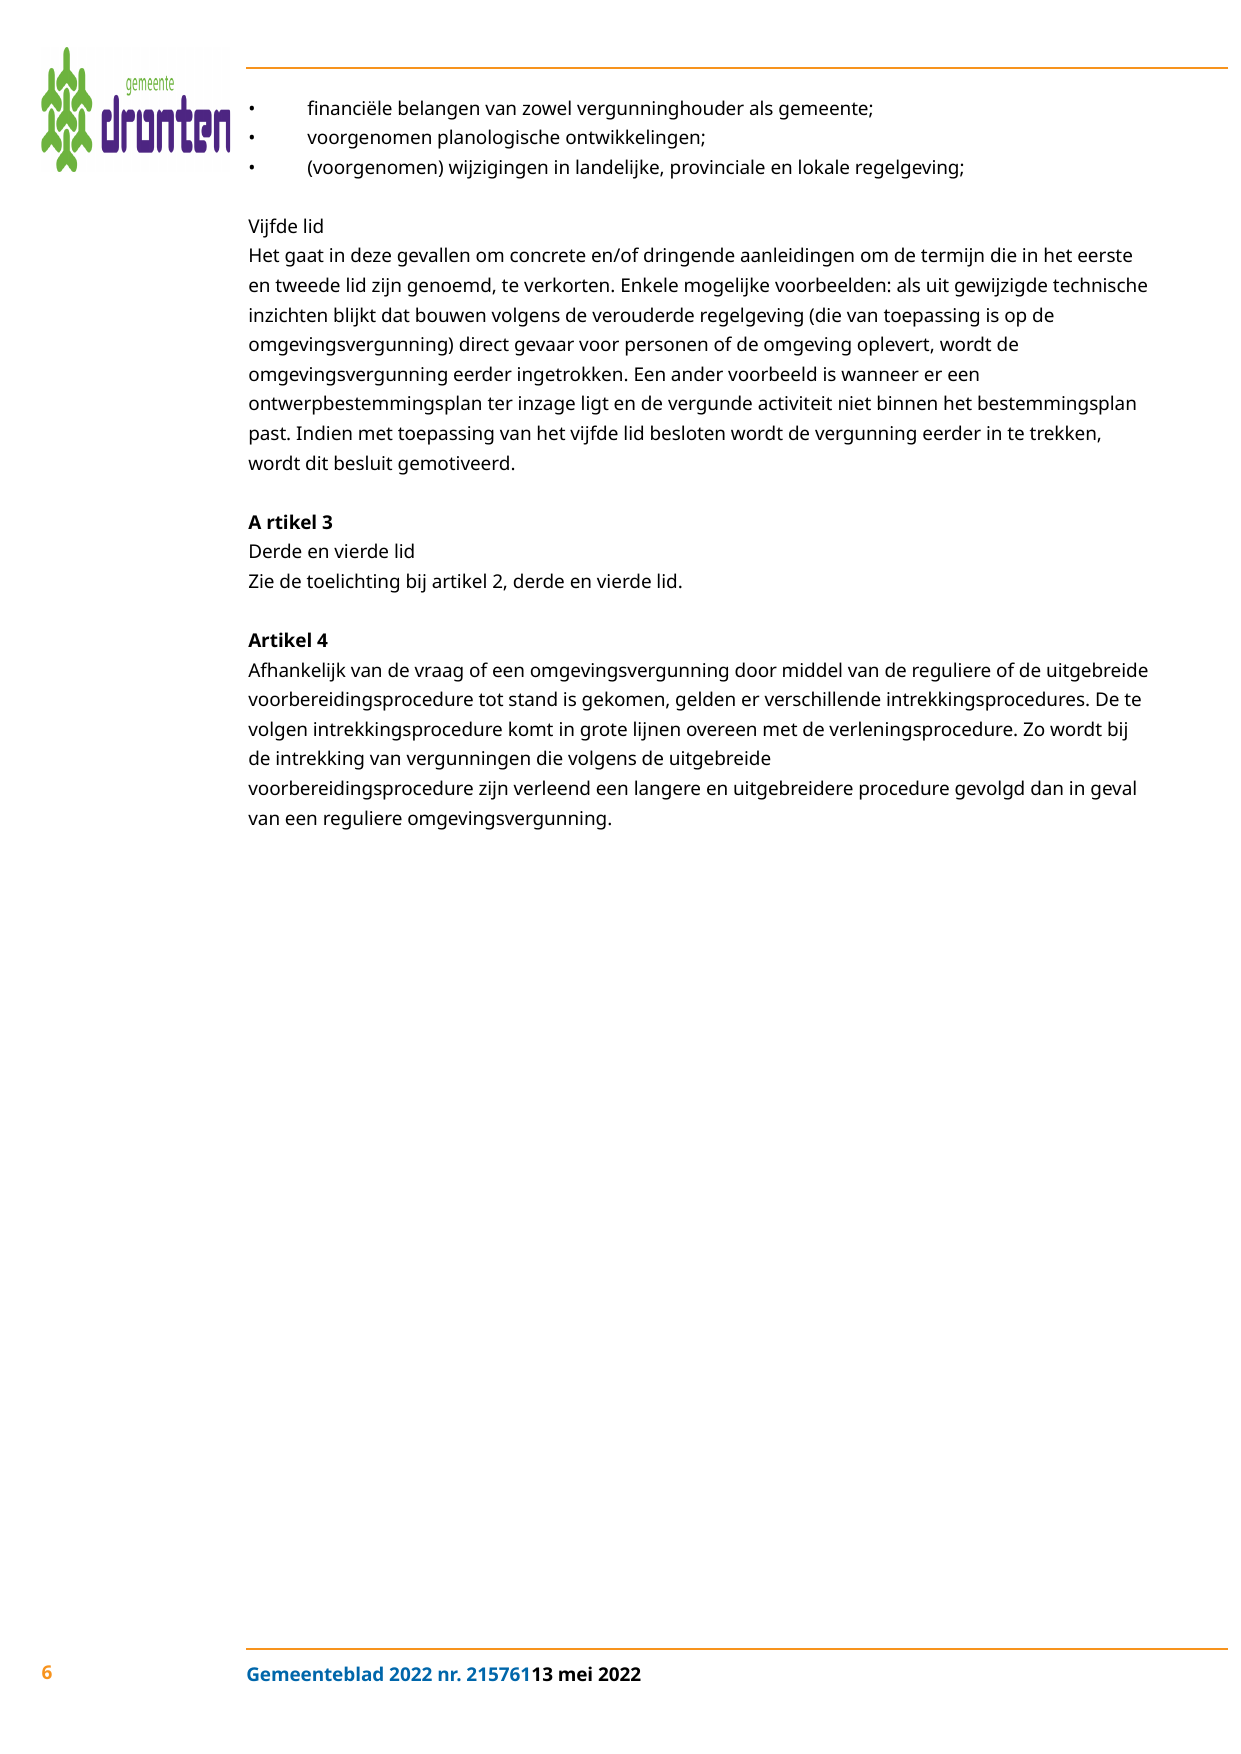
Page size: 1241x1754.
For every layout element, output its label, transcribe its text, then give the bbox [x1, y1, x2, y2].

text A rtikel 3 [248, 509, 1152, 535]
text Vijfde lid [248, 213, 1152, 239]
list voorgenomen planologische ontwikkelingen; [248, 124, 1152, 150]
text Zie de toelichting bij artikel 2, derde en vierde lid. [248, 568, 1152, 594]
text Artikel 4 [248, 627, 1152, 653]
picture [41, 47, 231, 172]
text voorbereidingsprocedure zijn verleend een langere en uitgebreidere procedure gevolgd dan in geval van een reguliere omgevingsvergunning. [248, 775, 1152, 831]
text Derde en vierde lid [248, 538, 1152, 564]
list financiële belangen van zowel vergunninghouder als gemeente; [248, 95, 1152, 121]
text Afhankelijk van de vraag of een omgevingsvergunning door middel van de reguliere of de uitgebreide voorbereidingsprocedure tot stand is gekomen, gelden er verschillende intrekkingsprocedures. De te volgen intrekkingsprocedure komt in grote lijnen overeen met de verleningsprocedure. Zo wordt bij de intrekking van vergunningen die volgens de uitgebreide [248, 657, 1152, 771]
list (voorgenomen) wijzigingen in landelijke, provinciale en lokale regelgeving; [248, 154, 1152, 180]
text Het gaat in deze gevallen om concrete en/of dringende aanleidingen om de termijn die in het eerste en tweede lid zijn genoemd, te verkorten. Enkele mogelijke voorbeelden: als uit gewijzigde technische inzichten blijkt dat bouwen volgens de verouderde regelgeving (die van toepassing is op de omgevingsvergunning) direct gevaar voor personen of de omgeving oplevert, wordt de omgevingsvergunning eerder ingetrokken. Een ander voorbeeld is wanneer er een ontwerpbestemmingsplan ter inzage ligt en de vergunde activiteit niet binnen het bestemmingsplan past. Indien met toepassing van het vijfde lid besloten wordt de vergunning eerder in te trekken, wordt dit besluit gemotiveerd. [248, 243, 1152, 476]
